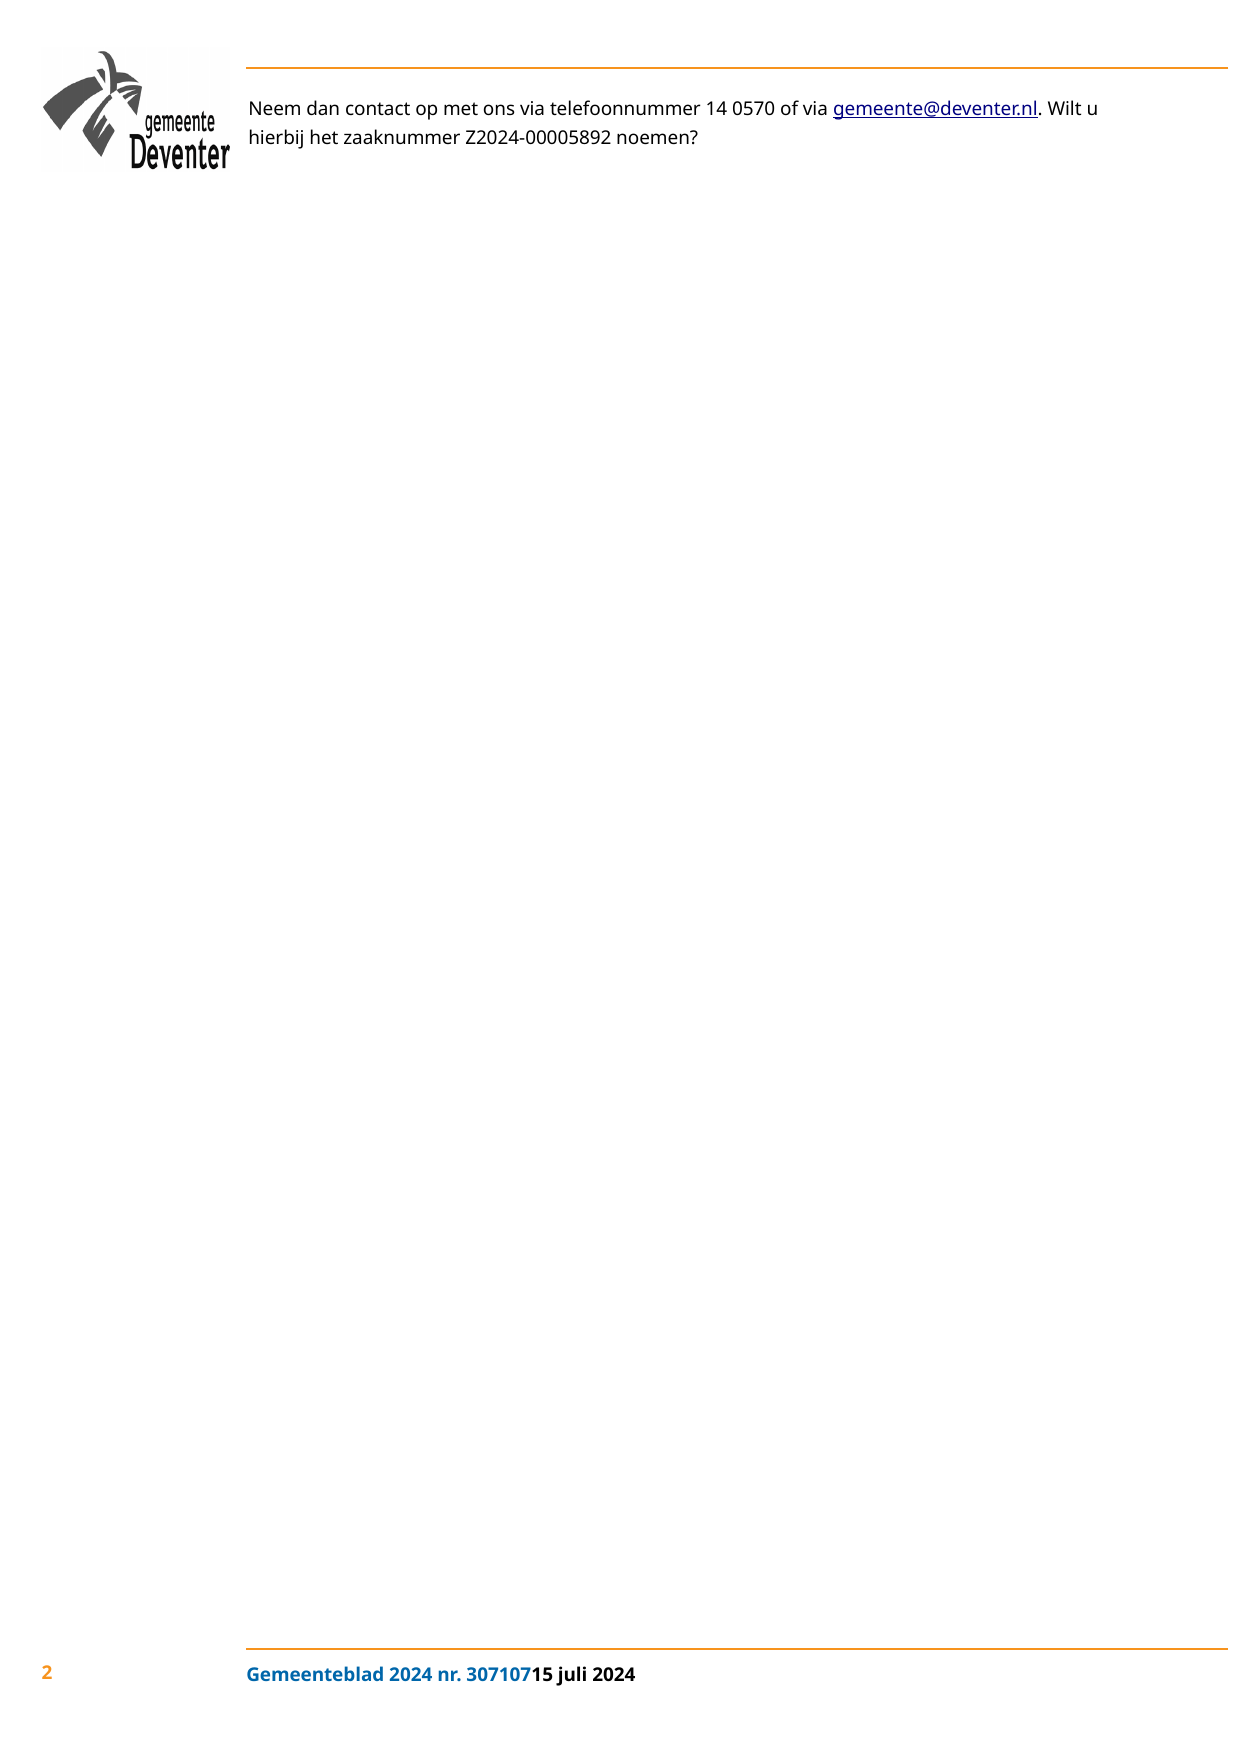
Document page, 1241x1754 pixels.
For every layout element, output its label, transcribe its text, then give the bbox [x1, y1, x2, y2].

picture [41, 47, 231, 172]
text Neem dan contact op met ons via telefoonnummer 14 0570 of via gemeente@deventer.nl. Wilt u hierbij het zaaknummer Z2024-00005892 noemen? [248, 95, 1152, 150]
